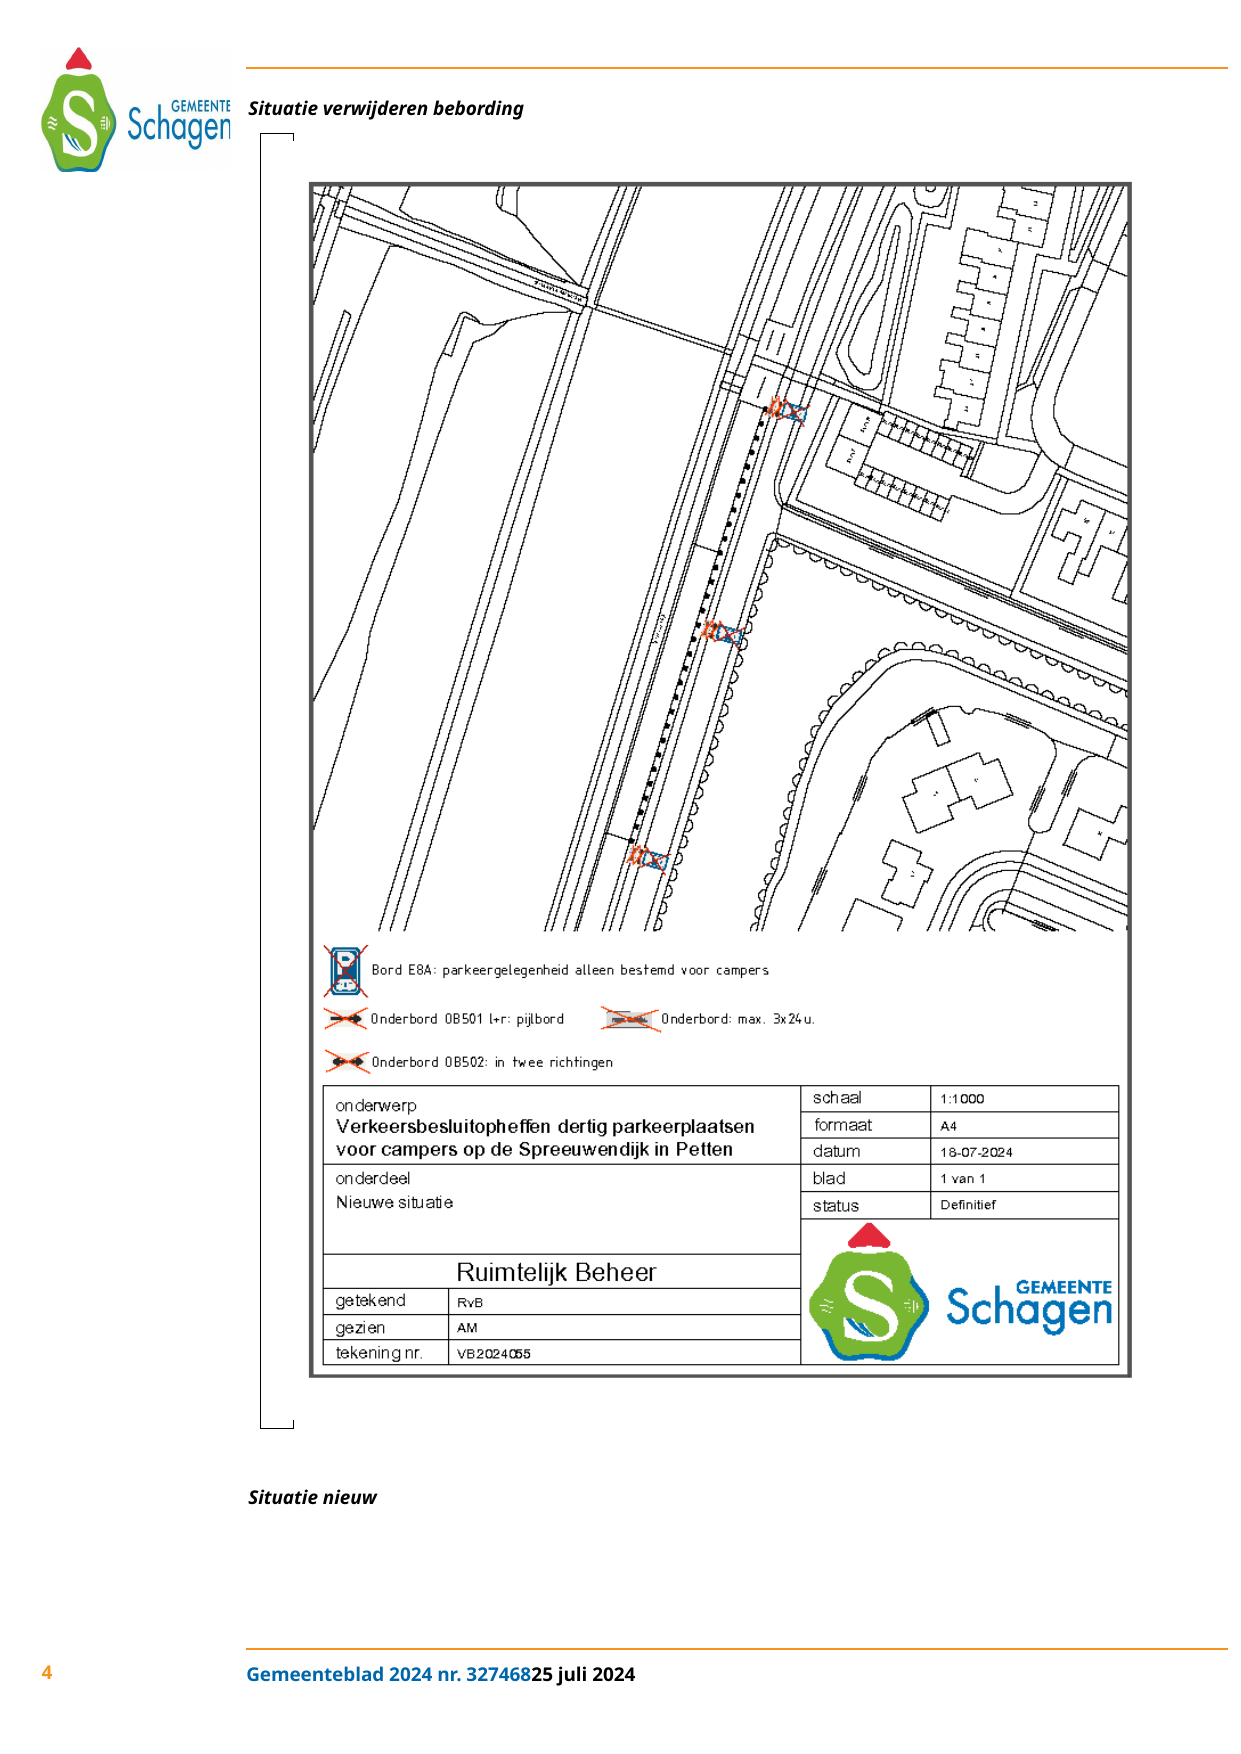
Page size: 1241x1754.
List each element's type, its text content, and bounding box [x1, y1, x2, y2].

picture [268, 141, 1173, 1420]
text Situatie nieuw [248, 1484, 1152, 1510]
picture [41, 47, 231, 172]
text Situatie verwijderen bebording [248, 95, 1152, 121]
